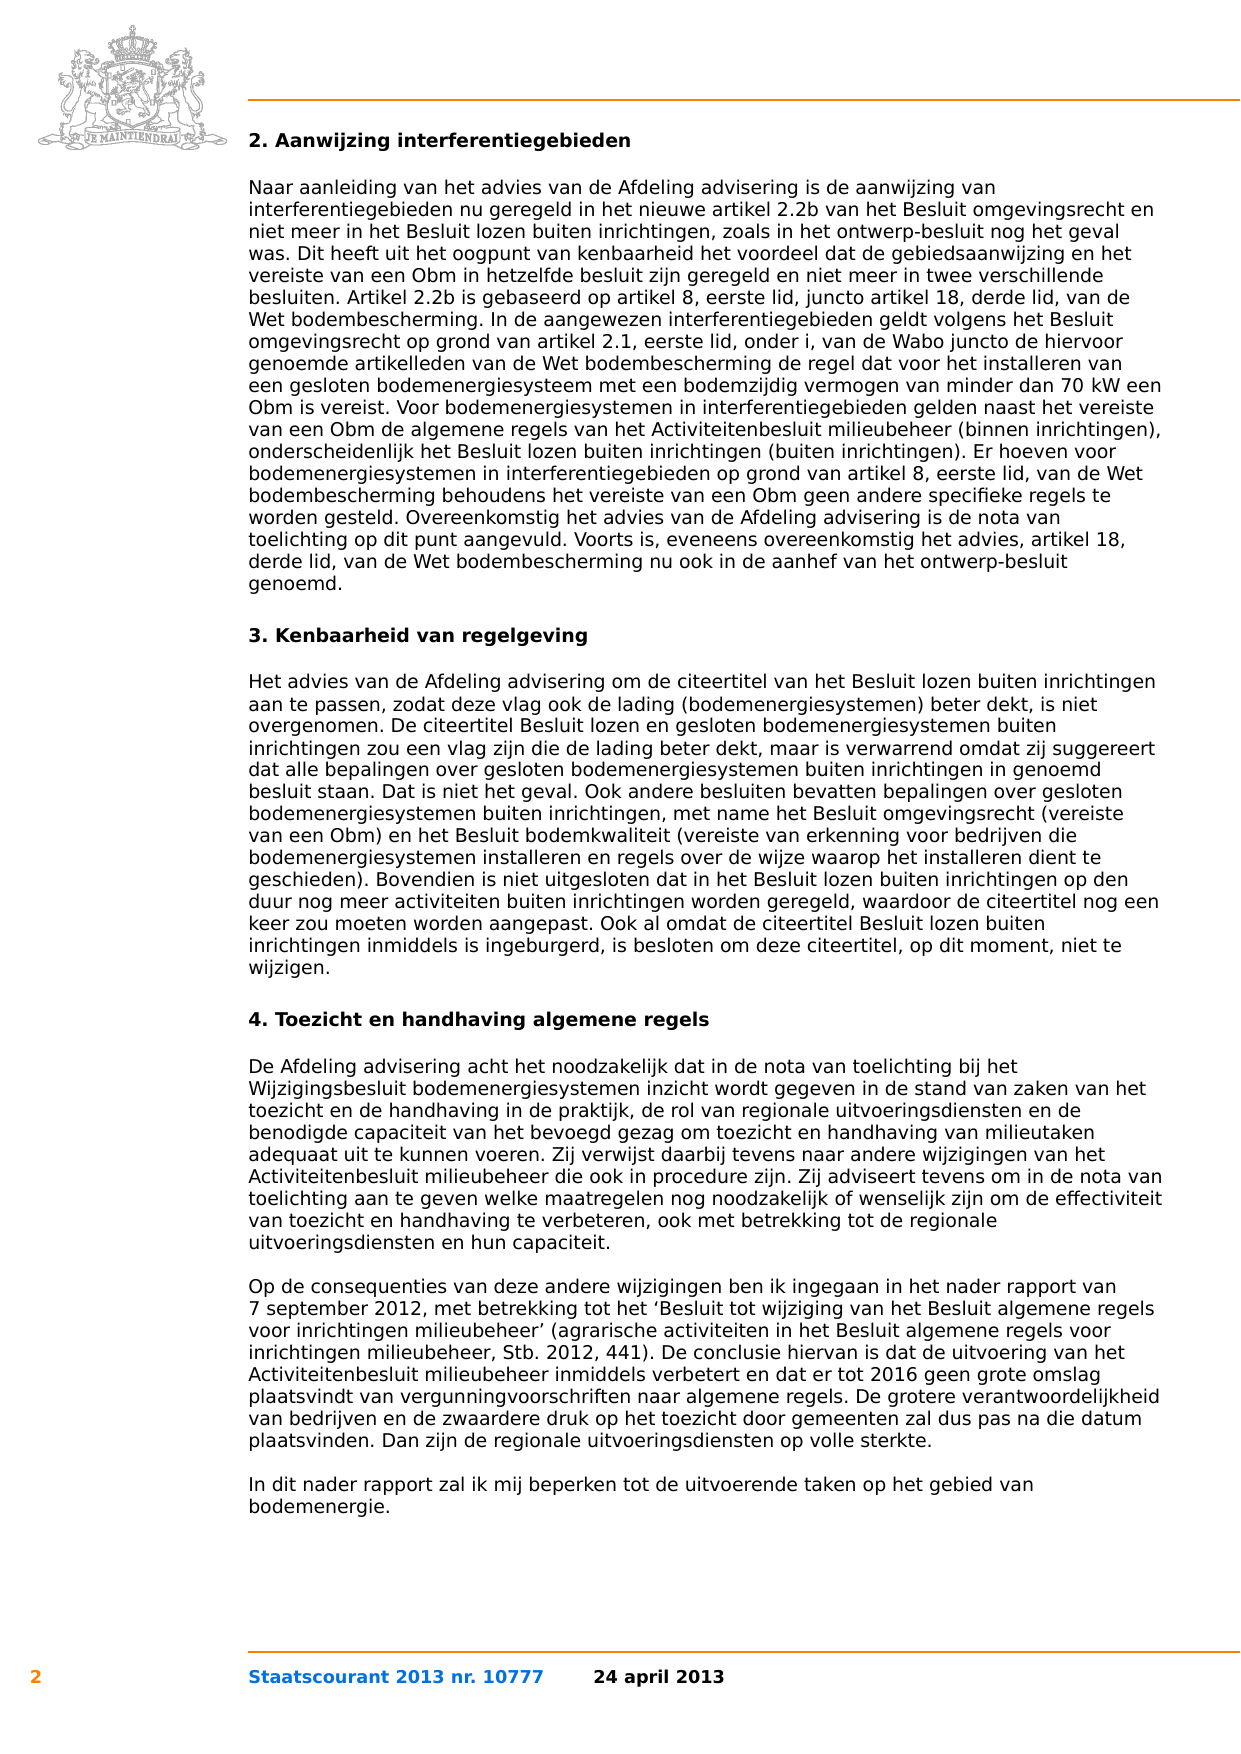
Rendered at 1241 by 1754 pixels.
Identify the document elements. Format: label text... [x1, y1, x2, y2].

text Naar aanleiding van het advies van de Afdeling advisering is de aanwijzing van interferentiegebieden nu geregeld in het nieuwe artikel 2.2b van het Besluit omgevingsrecht en niet meer in het Besluit lozen buiten inrichtingen, zoals in het ontwerp-besluit nog het geval was. Dit heeft uit het oogpunt van kenbaarheid het voordeel dat de gebiedsaanwijzing en het vereiste van een Obm in hetzelfde besluit zijn geregeld en niet meer in twee verschillende besluiten. Artikel 2.2b is gebaseerd op artikel 8, eerste lid, juncto artikel 18, derde lid, van de Wet bodembescherming. In de aangewezen interferentiegebieden geldt volgens het Besluit omgevingsrecht op grond van artikel 2.1, eerste lid, onder i, van de Wabo juncto de hiervoor genoemde artikelleden van de Wet bodembescherming de regel dat voor het installeren van een gesloten bodemenergiesysteem met een bodemzijdig vermogen van minder dan 70 kW een Obm is vereist. Voor bodemenergiesystemen in interferentiegebieden gelden naast het vereiste van een Obm de algemene regels van het Activiteitenbesluit milieubeheer (binnen inrichtingen), onderscheidenlijk het Besluit lozen buiten inrichtingen (buiten inrichtingen). Er hoeven voor bodemenergiesystemen in interferentiegebieden op grond van artikel 8, eerste lid, van de Wet bodembescherming behoudens het vereiste van een Obm geen andere specifieke regels te worden gesteld. Overeenkomstig het advies van de Afdeling advisering is de nota van toelichting op dit punt aangevuld. Voorts is, eveneens overeenkomstig het advies, artikel 18, derde lid, van de Wet bodembescherming nu ook in de aanhef van het ontwerp-besluit genoemd. [248, 177, 1163, 594]
picture [38, 25, 227, 150]
text De Afdeling advisering acht het noodzakelijk dat in de nota van toelichting bij het Wijzigingsbesluit bodemenergiesystemen inzicht wordt gegeven in de stand van zaken van het toezicht en de handhaving in de praktijk, de rol van regionale uitvoeringsdiensten en de benodigde capaciteit van het bevoegd gezag om toezicht en handhaving van milieutaken adequaat uit te kunnen voeren. Zij verwijst daarbij tevens naar andere wijzigingen van het Activiteitenbesluit milieubeheer die ook in procedure zijn. Zij adviseert tevens om in de nota van toelichting aan te geven welke maatregelen nog noodzakelijk of wenselijk zijn om de effectiviteit van toezicht en handhaving te verbeteren, ook met betrekking tot de regionale uitvoeringsdiensten en hun capaciteit. [248, 1056, 1163, 1254]
subtitle 2. Aanwijzing interferentiegebieden [248, 130, 1163, 152]
text Het advies van de Afdeling advisering om de citeertitel van het Besluit lozen buiten inrichtingen aan te passen, zodat deze vlag ook de lading (bodemenergiesystemen) beter dekt, is niet overgenomen. De citeertitel Besluit lozen en gesloten bodemenergiesystemen buiten inrichtingen zou een vlag zijn die de lading beter dekt, maar is verwarrend omdat zij suggereert dat alle bepalingen over gesloten bodemenergiesystemen buiten inrichtingen in genoemd besluit staan. Dat is niet het geval. Ook andere besluiten bevatten bepalingen over gesloten bodemenergiesystemen buiten inrichtingen, met name het Besluit omgevingsrecht (vereiste van een Obm) en het Besluit bodemkwaliteit (vereiste van erkenning voor bedrijven die bodemenergiesystemen installeren en regels over de wijze waarop het installeren dient te geschieden). Bovendien is niet uitgesloten dat in het Besluit lozen buiten inrichtingen op den duur nog meer activiteiten buiten inrichtingen worden geregeld, waardoor de citeertitel nog een keer zou moeten worden aangepast. Ook al omdat de citeertitel Besluit lozen buiten inrichtingen inmiddels is ingeburgerd, is besloten om deze citeertitel, op dit moment, niet te wijzigen. [248, 671, 1163, 979]
subtitle 4. Toezicht en handhaving algemene regels [248, 1009, 1163, 1031]
text Op de consequenties van deze andere wijzigingen ben ik ingegaan in het nader rapport van 7 september 2012, met betrekking tot het ‘Besluit tot wijziging van het Besluit algemene regels voor inrichtingen milieubeheer’ (agrarische activiteiten in het Besluit algemene regels voor inrichtingen milieubeheer, Stb. 2012, 441). De conclusie hiervan is dat de uitvoering van het Activiteitenbesluit milieubeheer inmiddels verbetert en dat er tot 2016 geen grote omslag plaatsvindt van vergunningvoorschriften naar algemene regels. De grotere verantwoordelijkheid van bedrijven en de zwaardere druk op het toezicht door gemeenten zal dus pas na die datum plaatsvinden. Dan zijn de regionale uitvoeringsdiensten op volle sterkte. [248, 1276, 1163, 1452]
subtitle 3. Kenbaarheid van regelgeving [248, 624, 1163, 646]
text In dit nader rapport zal ik mij beperken tot de uitvoerende taken op het gebied van bodemenergie. [248, 1473, 1163, 1517]
